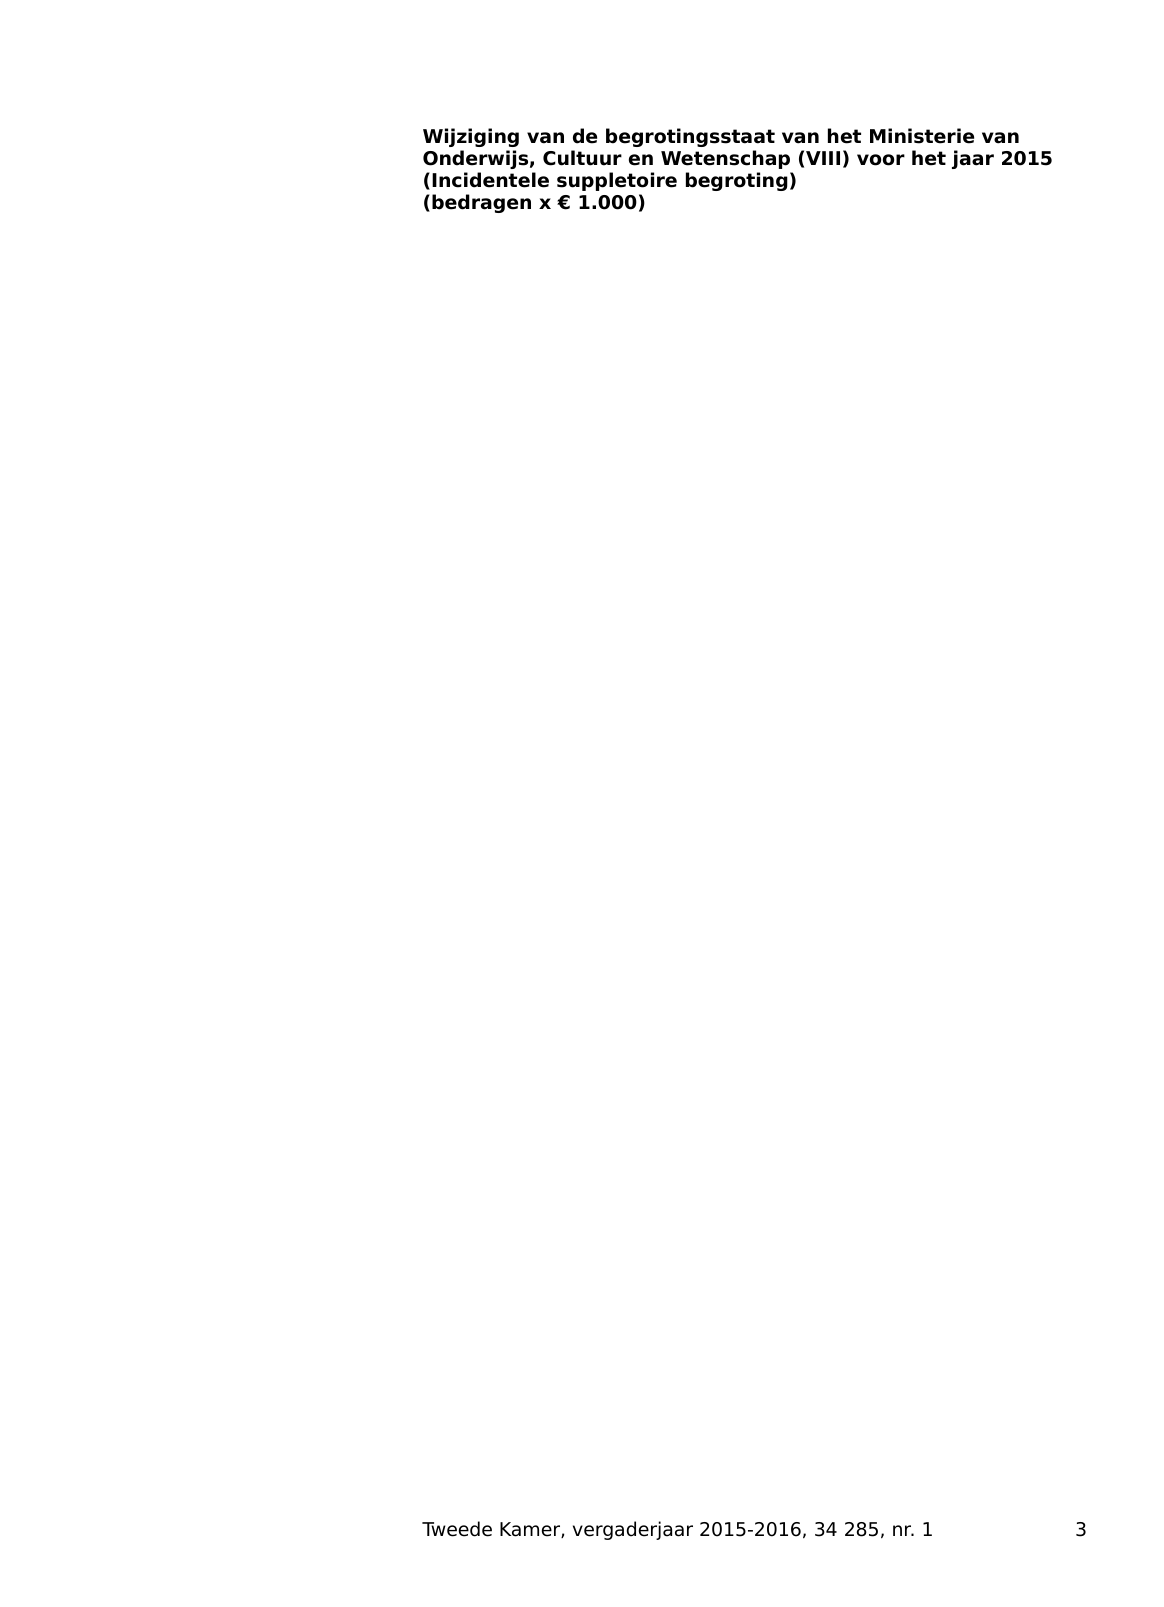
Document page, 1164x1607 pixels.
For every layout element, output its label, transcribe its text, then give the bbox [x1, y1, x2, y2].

text (bedragen x € 1.000) [422, 192, 1087, 213]
text Wijziging van de begrotingsstaat van het Ministerie van Onderwijs, Cultuur en Wetenschap (VIII) voor het jaar 2015 (Incidentele suppletoire begroting) [422, 126, 1087, 192]
